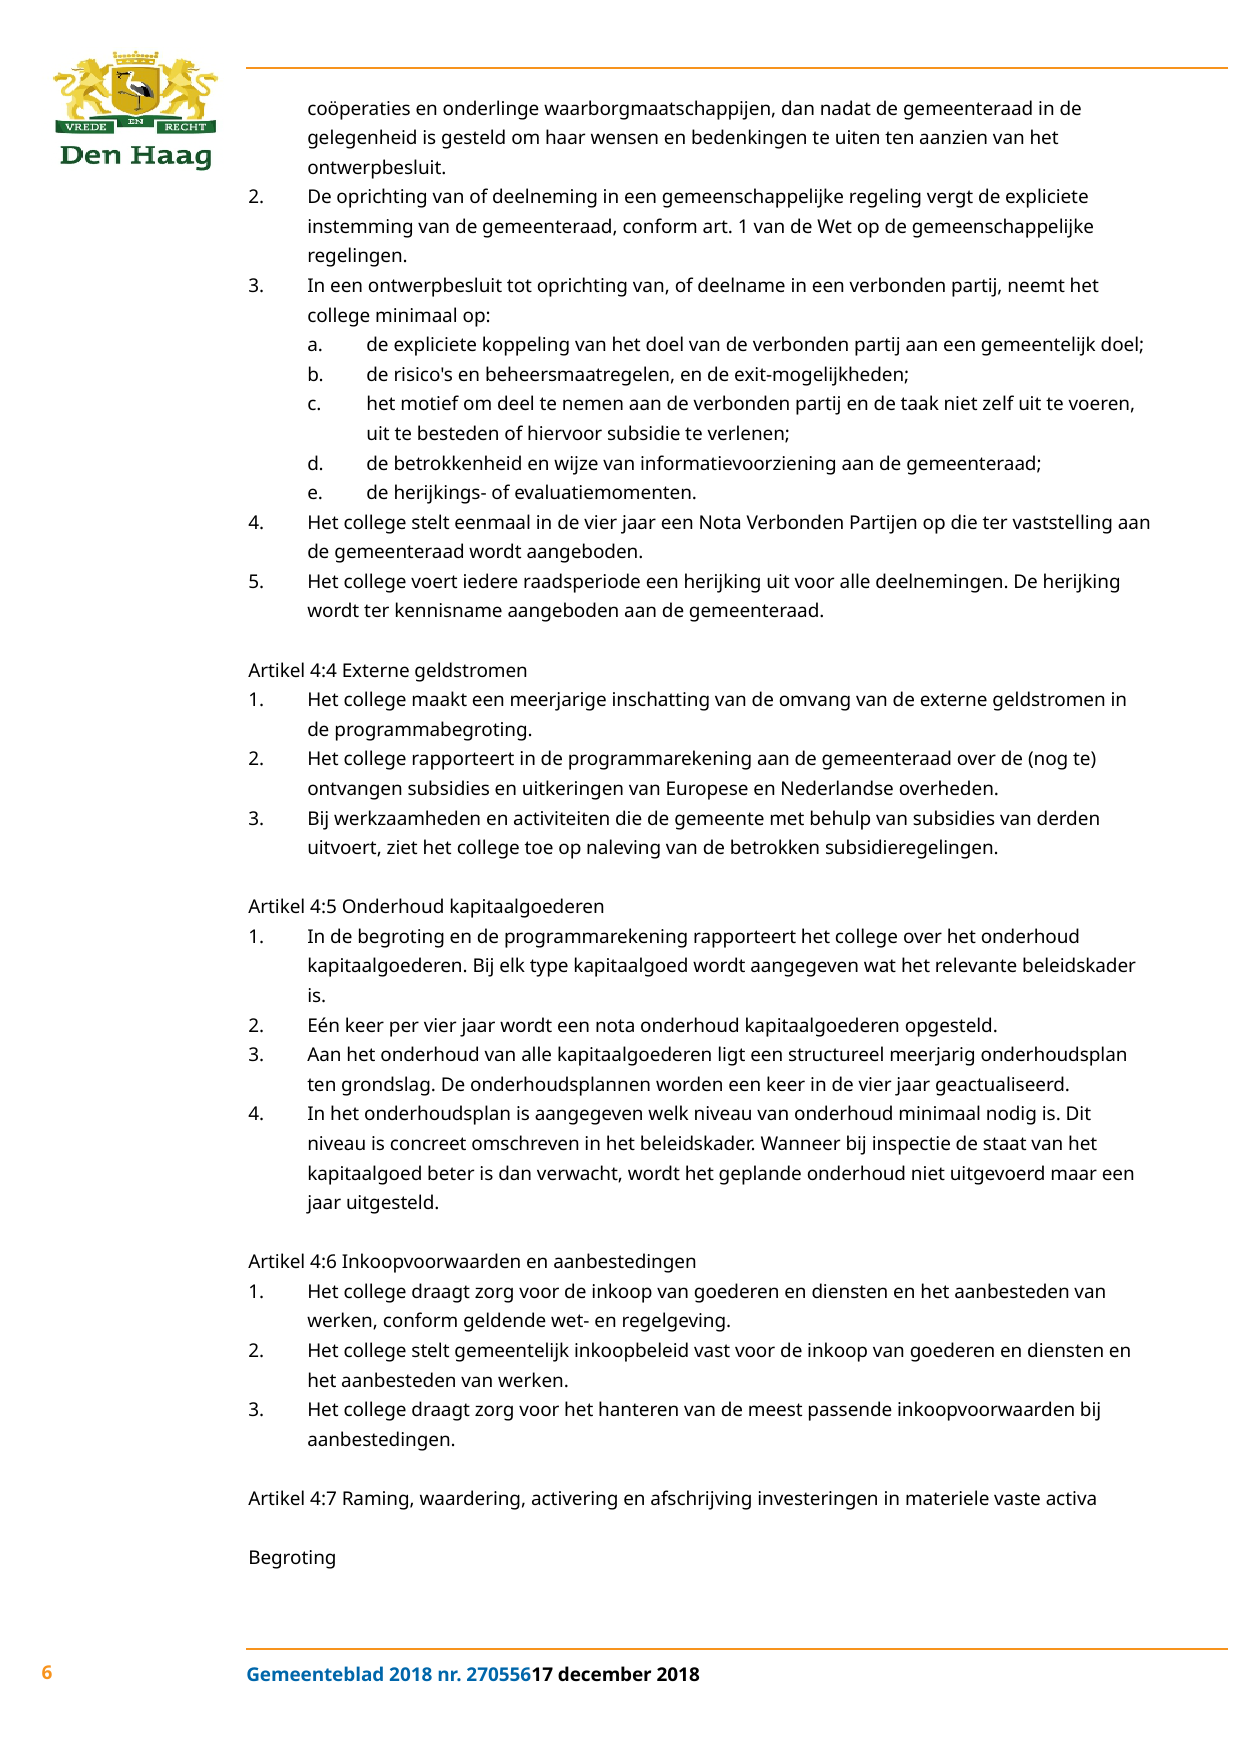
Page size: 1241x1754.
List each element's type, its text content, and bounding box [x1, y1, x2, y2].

list de herijkings- of evaluatiemomenten. [307, 479, 1152, 505]
list In het onderhoudsplan is aangegeven welk niveau van onderhoud minimaal nodig is. Dit niveau is concreet omschreven in het beleidskader. Wanneer bij inspectie de staat van het kapitaalgoed beter is dan verwacht, wordt het geplande onderhoud niet uitgevoerd maar een jaar uitgesteld. [248, 1101, 1152, 1215]
list Het college maakt een meerjarige inschatting van de omvang van de externe geldstromen in de programmabegroting. [248, 686, 1152, 742]
text Artikel 4:7 Raming, waardering, activering en afschrijving investeringen in materiele vaste activa [248, 1485, 1152, 1511]
text Artikel 4:4 Externe geldstromen [248, 657, 1152, 683]
list het motief om deel te nemen aan de verbonden partij en de taak niet zelf uit te voeren, uit te besteden of hiervoor subsidie te verlenen; [307, 391, 1152, 446]
list In een ontwerpbesluit tot oprichting van, of deelname in een verbonden partij, neemt het college minimaal op: [248, 272, 1152, 328]
list In de begroting en de programmarekening rapporteert het college over het onderhoud kapitaalgoederen. Bij elk type kapitaalgoed wordt aangegeven wat het relevante beleidskader is. [248, 923, 1152, 1008]
list de risico's en beheersmaatregelen, en de exit-mogelijkheden; [307, 361, 1152, 387]
list De oprichting van of deelneming in een gemeenschappelijke regeling vergt de expliciete instemming van de gemeenteraad, conform art. 1 van de Wet op de gemeenschappelijke regelingen. [248, 183, 1152, 268]
list coöperaties en onderlinge waarborgmaatschappijen, dan nadat de gemeenteraad in de gelegenheid is gesteld om haar wensen en bedenkingen te uiten ten aanzien van het ontwerpbesluit. [248, 95, 1152, 180]
list Het college draagt zorg voor de inkoop van goederen en diensten en het aanbesteden van werken, conform geldende wet- en regelgeving. [248, 1278, 1152, 1333]
list Aan het onderhoud van alle kapitaalgoederen ligt een structureel meerjarig onderhoudsplan ten grondslag. De onderhoudsplannen worden een keer in de vier jaar geactualiseerd. [248, 1041, 1152, 1097]
text Begroting [248, 1544, 1152, 1570]
list de expliciete koppeling van het doel van de verbonden partij aan een gemeentelijk doel; [307, 331, 1152, 357]
text Artikel 4:5 Onderhoud kapitaalgoederen [248, 893, 1152, 919]
list de betrokkenheid en wijze van informatievoorziening aan de gemeenteraad; [307, 450, 1152, 476]
list Het college stelt gemeentelijk inkoopbeleid vast voor de inkoop van goederen en diensten en het aanbesteden van werken. [248, 1337, 1152, 1393]
list Bij werkzaamheden en activiteiten die de gemeente met behulp van subsidies van derden uitvoert, ziet het college toe op naleving van de betrokken subsidieregelingen. [248, 805, 1152, 860]
list Het college stelt eenmaal in de vier jaar een Nota Verbonden Partijen op die ter vaststelling aan de gemeenteraad wordt aangeboden. [248, 509, 1152, 564]
picture [41, 47, 231, 172]
list Eén keer per vier jaar wordt een nota onderhoud kapitaalgoederen opgesteld. [248, 1012, 1152, 1038]
list Het college draagt zorg voor het hanteren van de meest passende inkoopvoorwaarden bij aanbestedingen. [248, 1396, 1152, 1452]
list Het college rapporteert in de programmarekening aan de gemeenteraad over de (nog te) ontvangen subsidies en uitkeringen van Europese en Nederlandse overheden. [248, 746, 1152, 801]
text Artikel 4:6 Inkoopvoorwaarden en aanbestedingen [248, 1248, 1152, 1274]
list Het college voert iedere raadsperiode een herijking uit voor alle deelnemingen. De herijking wordt ter kennisname aangeboden aan de gemeenteraad. [248, 568, 1152, 623]
